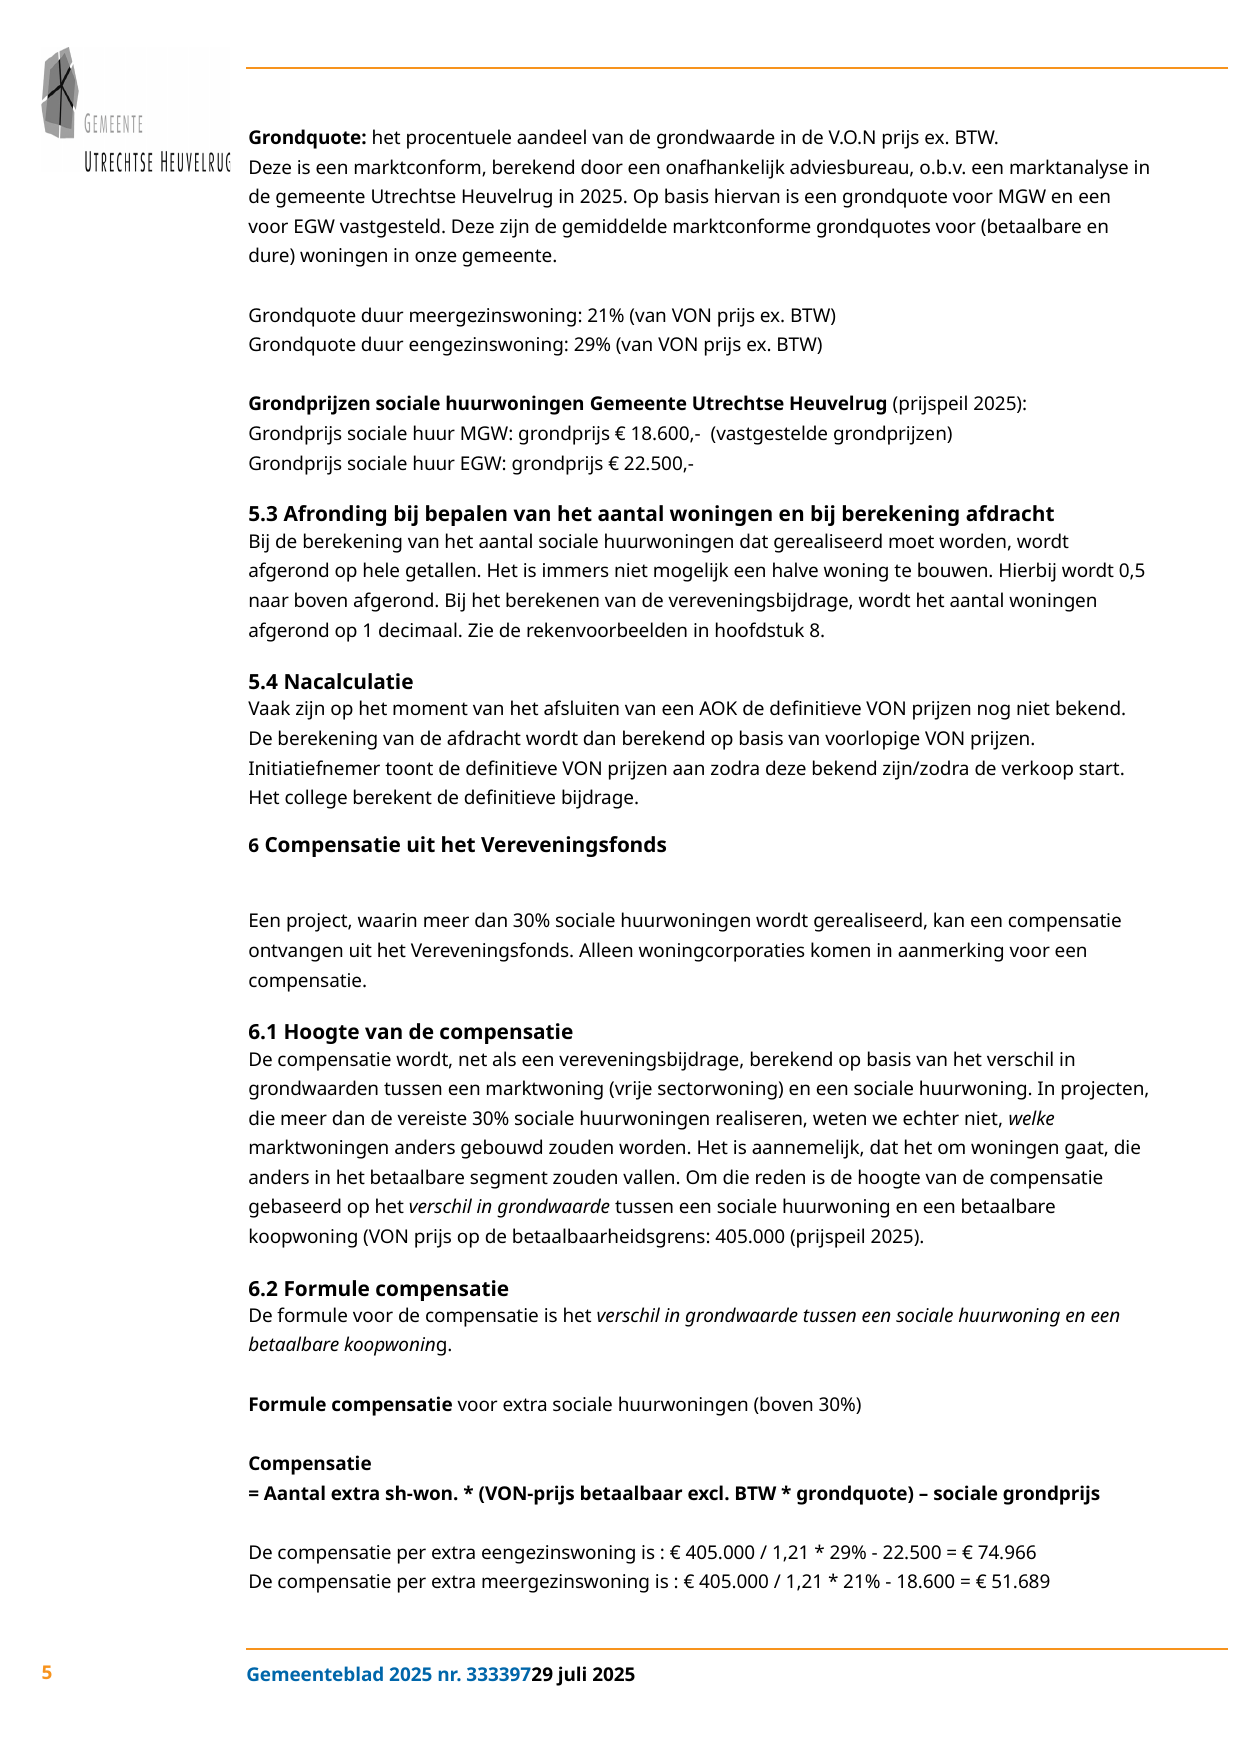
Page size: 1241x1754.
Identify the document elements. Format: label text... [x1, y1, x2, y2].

picture [41, 47, 231, 172]
text 6 Compensatie uit het Vereveningsfonds [248, 830, 1152, 858]
text De formule voor de compensatie is het verschil in grondwaarde tussen een sociale huurwoning en een betaalbare koopwoning. [248, 1302, 1152, 1357]
text 5.4 Nacalculatie [248, 667, 1152, 696]
text 6.1 Hoogte van de compensatie [248, 1017, 1152, 1046]
table_header Grondquote: het procentuele aandeel van de grondwaarde in de V.O.N prijs ex. BTW. Deze is een marktconform, berekend door een onafhankelijk adviesbureau, o.b.v. een marktanalyse in de gemeente Utrechtse Heuvelrug in 2025. Op basis hiervan is een grondquote voor MGW en een voor EGW vastgesteld. Deze zijn de gemiddelde marktconforme grondquotes voor (betaalbare en dure) woningen in onze gemeente. Grondquote duur meergezinswoning: 21% (van VON prijs ex. BTW) Grondquote duur eengezinswoning: 29% (van VON prijs ex. BTW) Grondprijzen sociale huurwoningen Gemeente Utrechtse Heuvelrug (prijspeil 2025): Grondprijs sociale huur MGW: grondprijs € 18.600,- (vastgestelde grondprijzen) Grondprijs sociale huur EGW: grondprijs € 22.500,- [248, 95, 1152, 476]
table_header Formule compensatie voor extra sociale huurwoningen (boven 30%) Compensatie = Aantal extra sh-won. * (VON-prijs betaalbaar excl. BTW * grondquote) – sociale grondprijs De compensatie per extra eengezinswoning is : € 405.000 / 1,21 * 29% - 22.500 = € 74.966 De compensatie per extra meergezinswoning is : € 405.000 / 1,21 * 21% - 18.600 = € 51.689 [248, 1391, 1152, 1594]
text Een project, waarin meer dan 30% sociale huurwoningen wordt gerealiseerd, kan een compensatie ontvangen uit het Vereveningsfonds. Alleen woningcorporaties komen in aanmerking voor een compensatie. [248, 908, 1152, 993]
text De compensatie wordt, net als een vereveningsbijdrage, berekend op basis van het verschil in grondwaarden tussen een marktwoning (vrije sectorwoning) en een sociale huurwoning. In projecten, die meer dan de vereiste 30% sociale huurwoningen realiseren, weten we echter niet, welke marktwoningen anders gebouwd zouden worden. Het is aannemelijk, dat het om woningen gaat, die anders in het betaalbare segment zouden vallen. Om die reden is de hoogte van de compensatie gebaseerd op het verschil in grondwaarde tussen een sociale huurwoning en een betaalbare koopwoning (VON prijs op de betaalbaarheidsgrens: 405.000 (prijspeil 2025). [248, 1046, 1152, 1249]
text Vaak zijn op het moment van het afsluiten van een AOK de definitieve VON prijzen nog niet bekend. De berekening van de afdracht wordt dan berekend op basis van voorlopige VON prijzen. Initiatiefnemer toont de definitieve VON prijzen aan zodra deze bekend zijn/zodra de verkoop start. Het college berekent de definitieve bijdrage. [248, 696, 1152, 810]
text Bij de berekening van het aantal sociale huurwoningen dat gerealiseerd moet worden, wordt afgerond op hele getallen. Het is immers niet mogelijk een halve woning te bouwen. Hierbij wordt 0,5 naar boven afgerond. Bij het berekenen van de vereveningsbijdrage, wordt het aantal woningen afgerond op 1 decimaal. Zie de rekenvoorbeelden in hoofdstuk 8. [248, 528, 1152, 642]
text 5.3 Afronding bij bepalen van het aantal woningen en bij berekening afdracht [248, 499, 1152, 528]
text 6.2 Formule compensatie [248, 1274, 1152, 1302]
